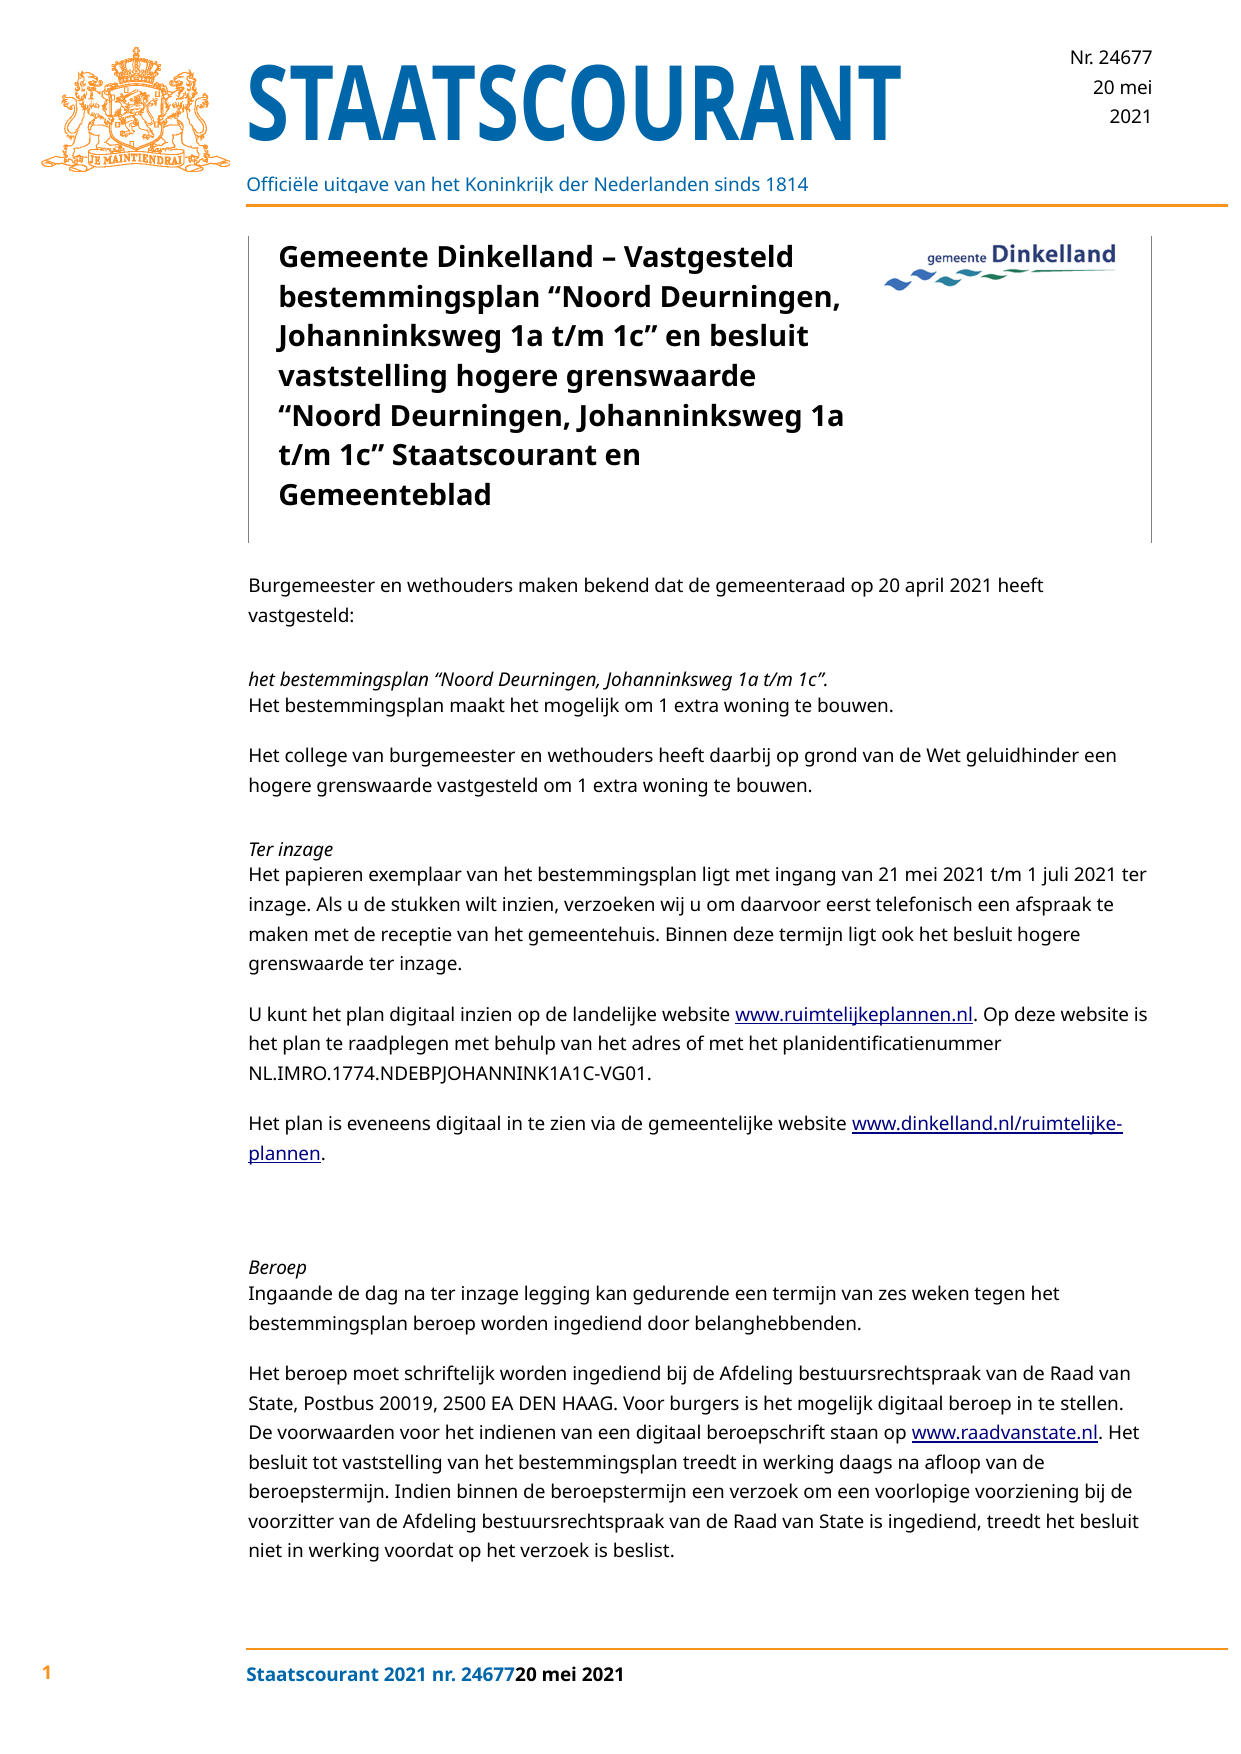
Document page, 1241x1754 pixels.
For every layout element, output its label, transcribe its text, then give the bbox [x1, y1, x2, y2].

table_header Gemeente Dinkelland – Vastgesteld bestemmingsplan “Noord Deurningen, Johanninksweg 1a t/m 1c” en besluit vaststelling hogere grenswaarde “Noord Deurningen, Johanninksweg 1a t/m 1c” Staatscourant en Gemeenteblad [249, 236, 850, 543]
text Het papieren exemplaar van het bestemmingsplan ligt met ingang van 21 mei 2021 t/m 1 juli 2021 ter inzage. Als u de stukken wilt inzien, verzoeken wij u om daarvoor eerst telefonisch een afspraak te maken met de receptie van het gemeentehuis. Binnen deze termijn ligt ook het besluit hogere grenswaarde ter inzage. [248, 862, 1152, 976]
picture [882, 236, 1119, 296]
text Beroep [248, 1254, 1152, 1280]
text Het bestemmingsplan maakt het mogelijk om 1 extra woning te bouwen. [248, 692, 1152, 718]
text Ingaande de dag na ter inzage legging kan gedurende een termijn van zes weken tegen het bestemmingsplan beroep worden ingediend door belanghebbenden. [248, 1280, 1152, 1335]
text het bestemmingsplan “Noord Deurningen, Johanninksweg 1a t/m 1c”. [248, 666, 1152, 692]
table_header [850, 236, 1151, 543]
text U kunt het plan digitaal inzien op de landelijke website www.ruimtelijkeplannen.nl. Op deze website is het plan te raadplegen met behulp van het adres of met het planidentificatienummer NL.IMRO.1774.NDEBPJOHANNINK1A1C-VG01. [248, 1001, 1152, 1086]
text Het beroep moet schriftelijk worden ingediend bij de Afdeling bestuursrechtspraak van de Raad van State, Postbus 20019, 2500 EA DEN HAAG. Voor burgers is het mogelijk digitaal beroep in te stellen. De voorwaarden voor het indienen van een digitaal beroepschrift staan op www.raadvanstate.nl. Het besluit tot vaststelling van het bestemmingsplan treedt in werking daags na afloop van de beroepstermijn. Indien binnen de beroepstermijn een verzoek om een voorlopige voorziening bij de voorzitter van de Afdeling bestuursrechtspraak van de Raad van State is ingediend, treedt het besluit niet in werking voordat op het verzoek is beslist. [248, 1360, 1152, 1563]
text Ter inzage [248, 836, 1152, 862]
text Burgemeester en wethouders maken bekend dat de gemeenteraad op 20 april 2021 heeft vastgesteld: [248, 573, 1152, 628]
text Het college van burgemeester en wethouders heeft daarbij op grond van de Wet geluidhinder een hogere grenswaarde vastgesteld om 1 extra woning te bouwen. [248, 742, 1152, 798]
picture [41, 47, 231, 172]
text Het plan is eveneens digitaal in te zien via de gemeentelijke website www.dinkelland.nl/ruimtelijke-plannen. [248, 1110, 1152, 1166]
